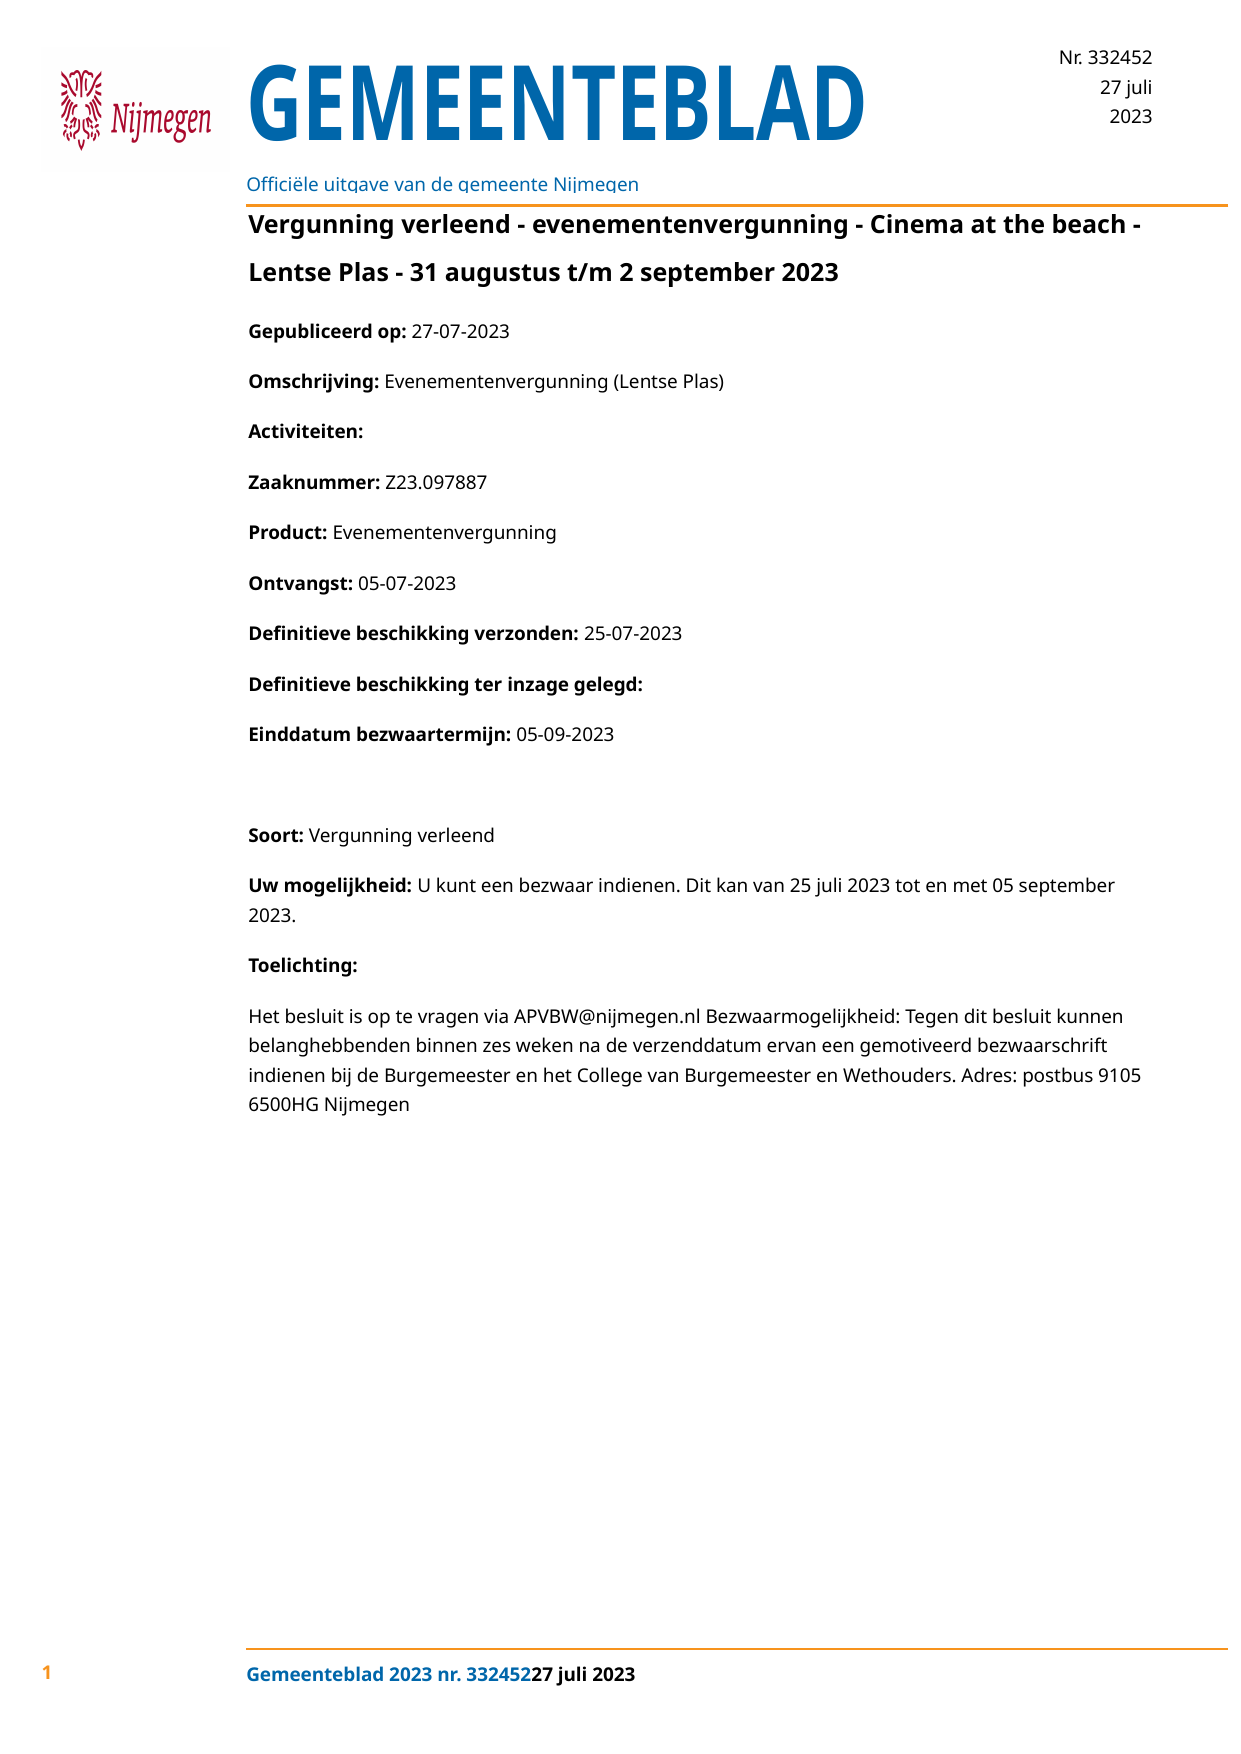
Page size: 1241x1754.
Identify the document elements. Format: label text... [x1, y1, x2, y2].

text Activiteiten: [248, 419, 1152, 444]
text Einddatum bezwaartermijn: 05-09-2023 [248, 721, 1152, 747]
text Toelichting: [248, 952, 1152, 978]
text Soort: Vergunning verleend [248, 822, 1152, 848]
text Gepubliceerd op: 27-07-2023 [248, 318, 1152, 344]
text Uw mogelijkheid: U kunt een bezwaar indienen. Dit kan van 25 juli 2023 tot en met 05 september 2023. [248, 872, 1152, 928]
text Ontvangst: 05-07-2023 [248, 570, 1152, 596]
text Definitieve beschikking verzonden: 25-07-2023 [248, 620, 1152, 646]
text Vergunning verleend - evenementenvergunning - Cinema at the beach - Lentse Plas - 31 augustus t/m 2 september 2023 [248, 207, 1152, 288]
picture [41, 47, 231, 172]
text Omschrijving: Evenementenvergunning (Lentse Plas) [248, 368, 1152, 394]
text Zaaknummer: Z23.097887 [248, 469, 1152, 495]
text Definitieve beschikking ter inzage gelegd: [248, 671, 1152, 697]
text Product: Evenementenvergunning [248, 519, 1152, 545]
text Het besluit is op te vragen via APVBW@nijmegen.nl Bezwaarmogelijkheid: Tegen dit besluit kunnen belanghebbenden binnen zes weken na de verzenddatum ervan een gemotiveerd bezwaarschrift indienen bij de Burgemeester en het College van Burgemeester en Wethouders. Adres: postbus 9105 6500HG Nijmegen [248, 1003, 1152, 1117]
